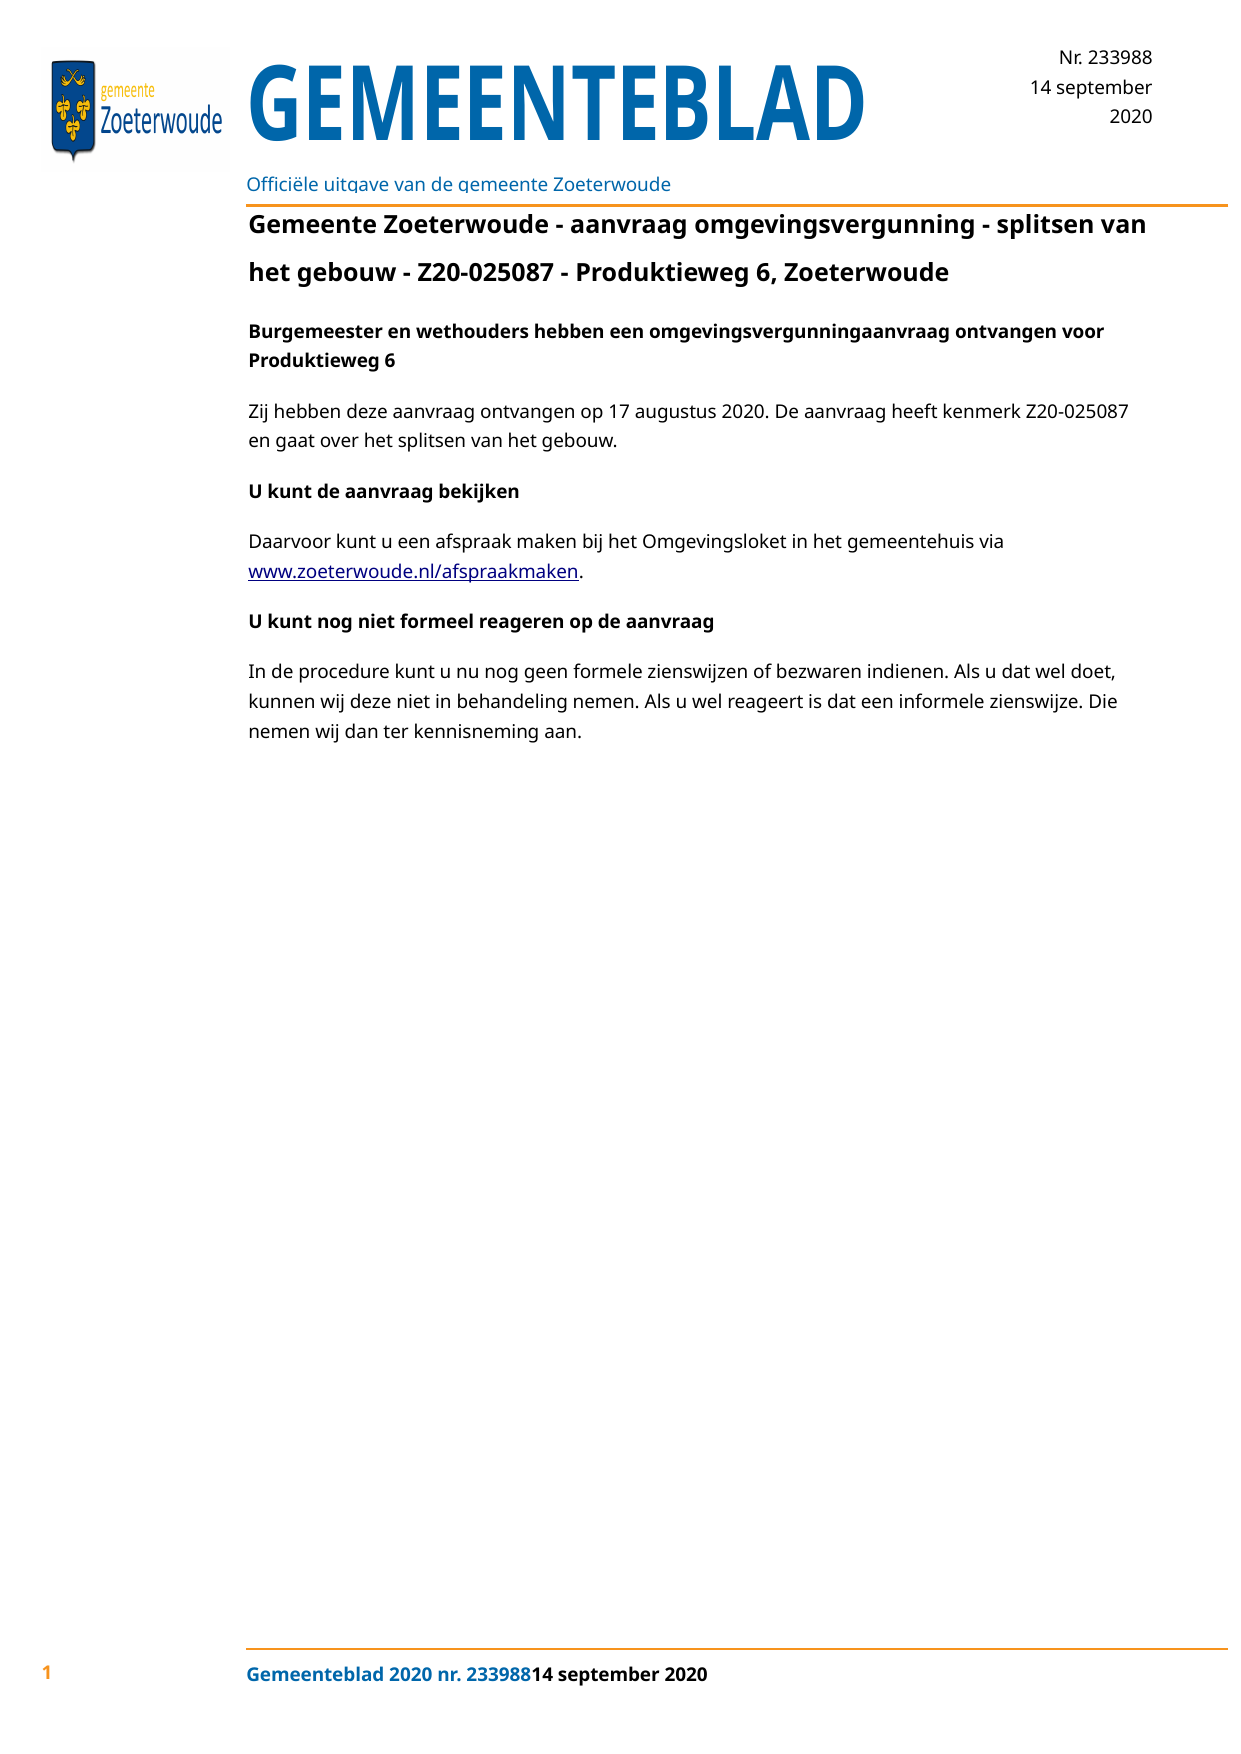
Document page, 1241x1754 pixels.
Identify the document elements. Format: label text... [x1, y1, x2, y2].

picture [41, 47, 231, 172]
text U kunt nog niet formeel reageren op de aanvraag [248, 608, 1152, 634]
text Burgemeester en wethouders hebben een omgevingsvergunningaanvraag ontvangen voor Produktieweg 6 [248, 318, 1152, 373]
text Gemeente Zoeterwoude - aanvraag omgevingsvergunning - splitsen van het gebouw - Z20-025087 - Produktieweg 6, Zoeterwoude [248, 207, 1152, 288]
text Zij hebben deze aanvraag ontvangen op 17 augustus 2020. De aanvraag heeft kenmerk Z20-025087 en gaat over het splitsen van het gebouw. [248, 398, 1152, 453]
text U kunt de aanvraag bekijken [248, 478, 1152, 504]
text In de procedure kunt u nu nog geen formele zienswijzen of bezwaren indienen. Als u dat wel doet, kunnen wij deze niet in behandeling nemen. Als u wel reageert is dat een informele zienswijze. Die nemen wij dan ter kennisneming aan. [248, 659, 1152, 744]
text Daarvoor kunt u een afspraak maken bij het Omgevingsloket in het gemeentehuis via www.zoeterwoude.nl/afspraakmaken. [248, 528, 1152, 584]
